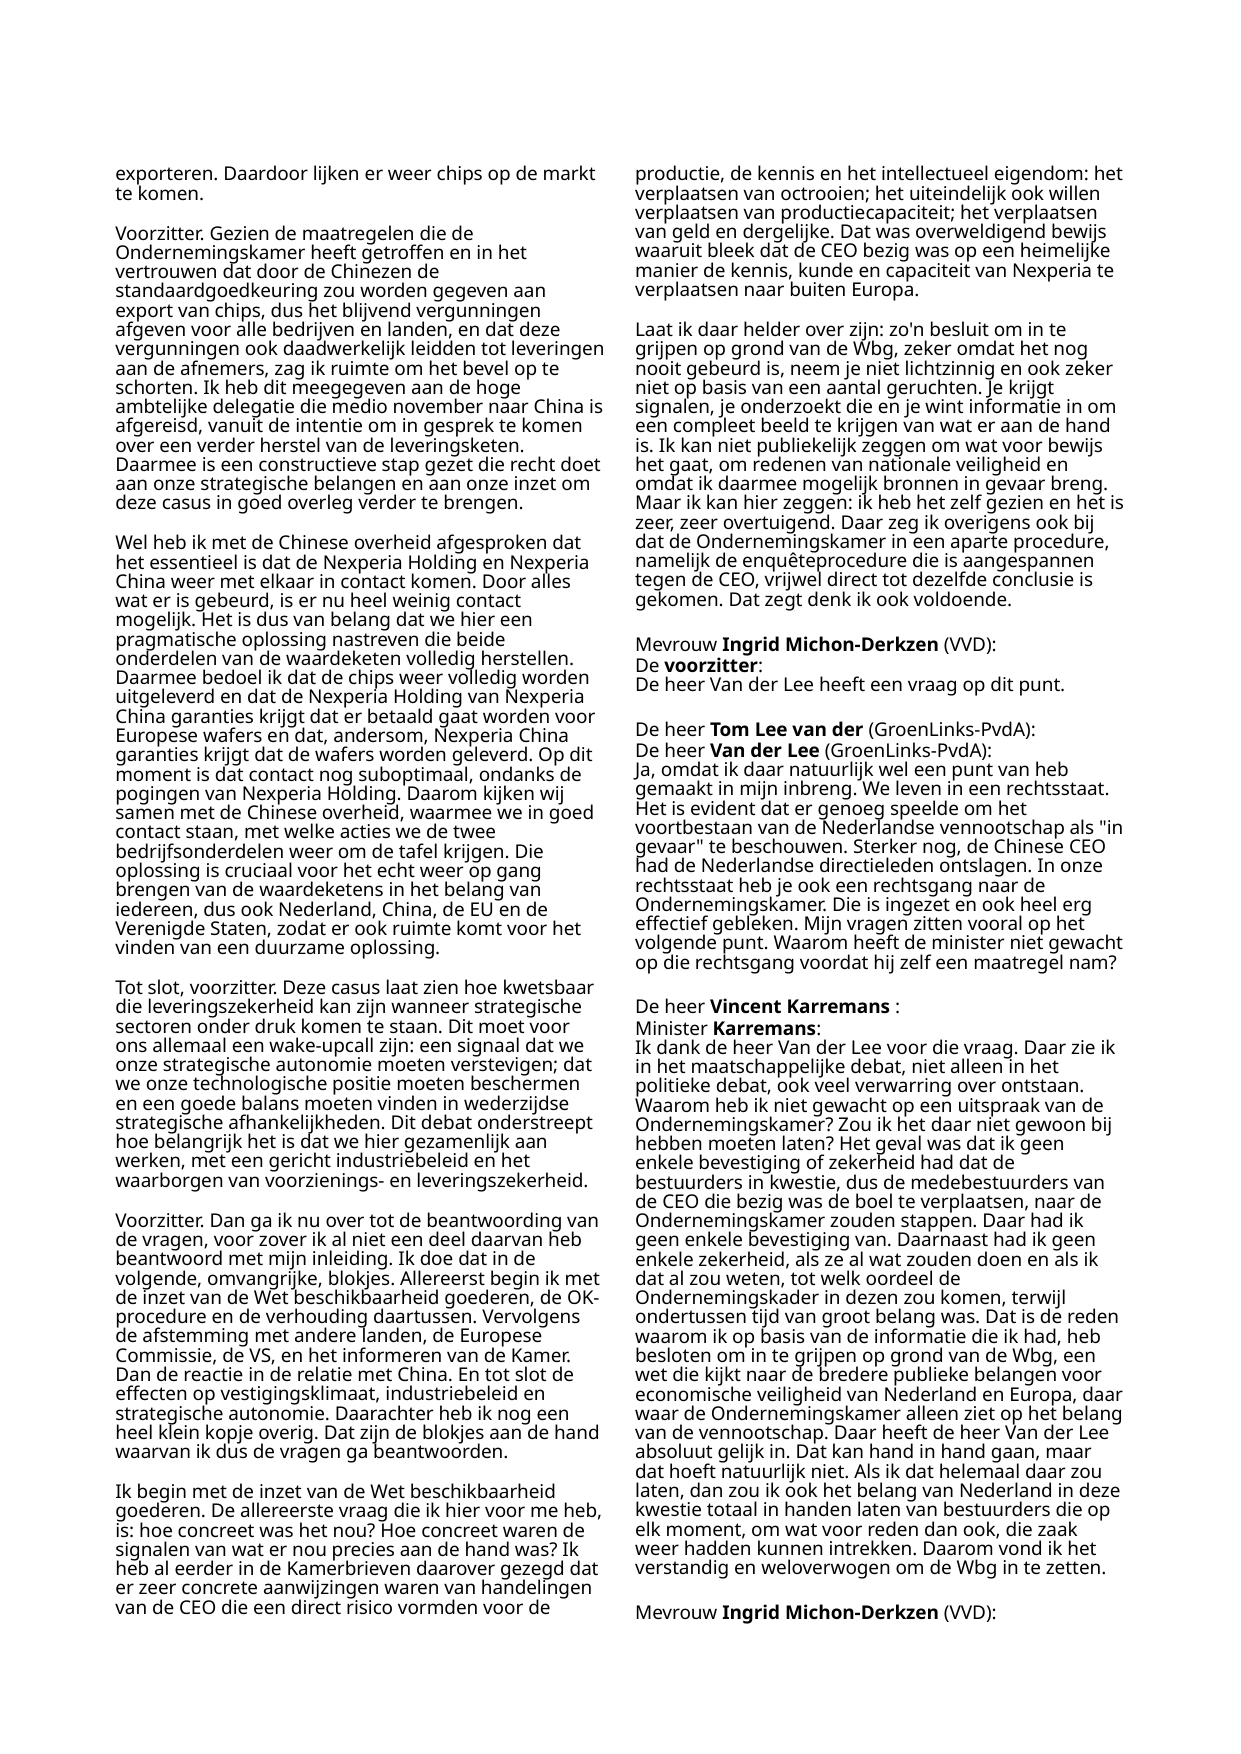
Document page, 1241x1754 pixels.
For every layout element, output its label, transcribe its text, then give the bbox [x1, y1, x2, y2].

text Mevrouw Ingrid Michon-Derkzen (VVD): [635, 1599, 1125, 1625]
text De heer Tom Lee van der (GroenLinks-PvdA): [635, 716, 1125, 742]
text De heer Vincent Karremans : [635, 994, 1125, 1019]
text Ja, omdat ik daar natuurlijk wel een punt van heb gemaakt in mijn inbreng. We leven in een rechtsstaat. Het is evident dat er genoeg speelde om het voortbestaan van de Nederlandse vennootschap als "in gevaar" te beschouwen. Sterker nog, de Chinese CEO had de Nederlandse directieleden ontslagen. In onze rechtsstaat heb je ook een rechtsgang naar de Ondernemingskamer. Die is ingezet en ook heel erg effectief gebleken. Mijn vragen zitten vooral op het volgende punt. Waarom heeft de minister niet gewacht op die rechtsgang voordat hij zelf een maatregel nam? [635, 761, 1125, 973]
text Tot slot, voorzitter. Deze casus laat zien hoe kwetsbaar die leveringszekerheid kan zijn wanneer strategische sectoren onder druk komen te staan. Dit moet voor ons allemaal een wake-upcall zijn: een signaal dat we onze strategische autonomie moeten verstevigen; dat we onze technologische positie moeten beschermen en een goede balans moeten vinden in wederzijdse strategische afhankelijkheden. Dit debat onderstreept hoe belangrijk het is dat we hier gezamenlijk aan werken, met een gericht industriebeleid en het waarborgen van voorzienings- en leveringszekerheid. [115, 979, 605, 1191]
text Ik begin met de inzet van de Wet beschikbaarheid goederen. De allereerste vraag die ik hier voor me heb, is: hoe concreet was het nou? Hoe concreet waren de signalen van wat er nou precies aan de hand was? Ik heb al eerder in de Kamerbrieven daarover gezegd dat er zeer concrete aanwijzingen waren van handelingen van de CEO die een direct risico vormden voor de [115, 1483, 605, 1618]
text Laat ik daar helder over zijn: zo'n besluit om in te grijpen op grond van de Wbg, zeker omdat het nog nooit gebeurd is, neem je niet lichtzinnig en ook zeker niet op basis van een aantal geruchten. Je krijgt signalen, je onderzoekt die en je wint informatie in om een compleet beeld te krijgen van wat er aan de hand is. Ik kan niet publiekelijk zeggen om wat voor bewijs het gaat, om redenen van nationale veiligheid en omdat ik daarmee mogelijk bronnen in gevaar breng. Maar ik kan hier zeggen: ik heb het zelf gezien en het is zeer, zeer overtuigend. Daar zeg ik overigens ook bij dat de Ondernemingskamer in een aparte procedure, namelijk de enquêteprocedure die is aangespannen tegen de CEO, vrijwel direct tot dezelfde conclusie is gekomen. Dat zegt denk ik ook voldoende. [635, 321, 1125, 610]
text Wel heb ik met de Chinese overheid afgesproken dat het essentieel is dat de Nexperia Holding en Nexperia China weer met elkaar in contact komen. Door alles wat er is gebeurd, is er nu heel weinig contact mogelijk. Het is dus van belang dat we hier een pragmatische oplossing nastreven die beide onderdelen van de waardeketen volledig herstellen. Daarmee bedoel ik dat de chips weer volledig worden uitgeleverd en dat de Nexperia Holding van Nexperia China garanties krijgt dat er betaald gaat worden voor Europese wafers en dat, andersom, Nexperia China garanties krijgt dat de wafers worden geleverd. Op dit moment is dat contact nog suboptimaal, ondanks de pogingen van Nexperia Holding. Daarom kijken wij samen met de Chinese overheid, waarmee we in goed contact staan, met welke acties we de twee bedrijfsonderdelen weer om de tafel krijgen. Die oplossing is cruciaal voor het echt weer op gang brengen van de waardeketens in het belang van iedereen, dus ook Nederland, China, de EU en de Verenigde Staten, zodat er ook ruimte komt voor het vinden van een duurzame oplossing. [115, 534, 605, 958]
text Voorzitter. Dan ga ik nu over tot de beantwoording van de vragen, voor zover ik al niet een deel daarvan heb beantwoord met mijn inleiding. Ik doe dat in de volgende, omvangrijke, blokjes. Allereerst begin ik met de inzet van de Wet beschikbaarheid goederen, de OK-procedure en de verhouding daartussen. Vervolgens de afstemming met andere landen, de Europese Commissie, de VS, en het informeren van de Kamer. Dan de reactie in de relatie met China. En tot slot de effecten op vestigingsklimaat, industriebeleid en strategische autonomie. Daarachter heb ik nog een heel klein kopje overig. Dat zijn de blokjes aan de hand waarvan ik dus de vragen ga beantwoorden. [115, 1212, 605, 1462]
text productie, de kennis en het intellectueel eigendom: het verplaatsen van octrooien; het uiteindelijk ook willen verplaatsen van productiecapaciteit; het verplaatsen van geld en dergelijke. Dat was overweldigend bewijs waaruit bleek dat de CEO bezig was op een heimelijke manier de kennis, kunde en capaciteit van Nexperia te verplaatsen naar buiten Europa. [635, 165, 1125, 300]
text De voorzitter: [635, 657, 1125, 676]
text Voorzitter. Gezien de maatregelen die de Ondernemingskamer heeft getroffen en in het vertrouwen dat door de Chinezen de standaardgoedkeuring zou worden gegeven aan export van chips, dus het blijvend vergunningen afgeven voor alle bedrijven en landen, en dat deze vergunningen ook daadwerkelijk leidden tot leveringen aan de afnemers, zag ik ruimte om het bevel op te schorten. Ik heb dit meegegeven aan de hoge ambtelijke delegatie die medio november naar China is afgereisd, vanuit de intentie om in gesprek te komen over een verder herstel van de leveringsketen. Daarmee is een constructieve stap gezet die recht doet aan onze strategische belangen en aan onze inzet om deze casus in goed overleg verder te brengen. [115, 224, 605, 514]
text De heer Van der Lee heeft een vraag op dit punt. [635, 676, 1125, 695]
text Mevrouw Ingrid Michon-Derkzen (VVD): [635, 631, 1125, 657]
text exporteren. Daardoor lijken er weer chips op de markt te komen. [115, 165, 605, 204]
text Ik dank de heer Van der Lee voor die vraag. Daar zie ik in het maatschappelijke debat, niet alleen in het politieke debat, ook veel verwarring over ontstaan. Waarom heb ik niet gewacht op een uitspraak van de Ondernemingskamer? Zou ik het daar niet gewoon bij hebben moeten laten? Het geval was dat ik geen enkele bevestiging of zekerheid had dat de bestuurders in kwestie, dus de medebestuurders van de CEO die bezig was de boel te verplaatsen, naar de Ondernemingskamer zouden stappen. Daar had ik geen enkele bevestiging van. Daarnaast had ik geen enkele zekerheid, als ze al wat zouden doen en als ik dat al zou weten, tot welk oordeel de Ondernemingskader in dezen zou komen, terwijl ondertussen tijd van groot belang was. Dat is de reden waarom ik op basis van de informatie die ik had, heb besloten om in te grijpen op grond van de Wbg, een wet die kijkt naar de bredere publieke belangen voor economische veiligheid van Nederland en Europa, daar waar de Ondernemingskamer alleen ziet op het belang van de vennootschap. Daar heeft de heer Van der Lee absoluut gelijk in. Dat kan hand in hand gaan, maar dat hoeft natuurlijk niet. Als ik dat helemaal daar zou laten, dan zou ik ook het belang van Nederland in deze kwestie totaal in handen laten van bestuurders die op elk moment, om wat voor reden dan ook, die zaak weer hadden kunnen intrekken. Daarom vond ik het verstandig en weloverwogen om de Wbg in te zetten. [635, 1039, 1125, 1578]
text De heer Van der Lee (GroenLinks-PvdA): [635, 742, 1125, 761]
text Minister Karremans: [635, 1019, 1125, 1039]
